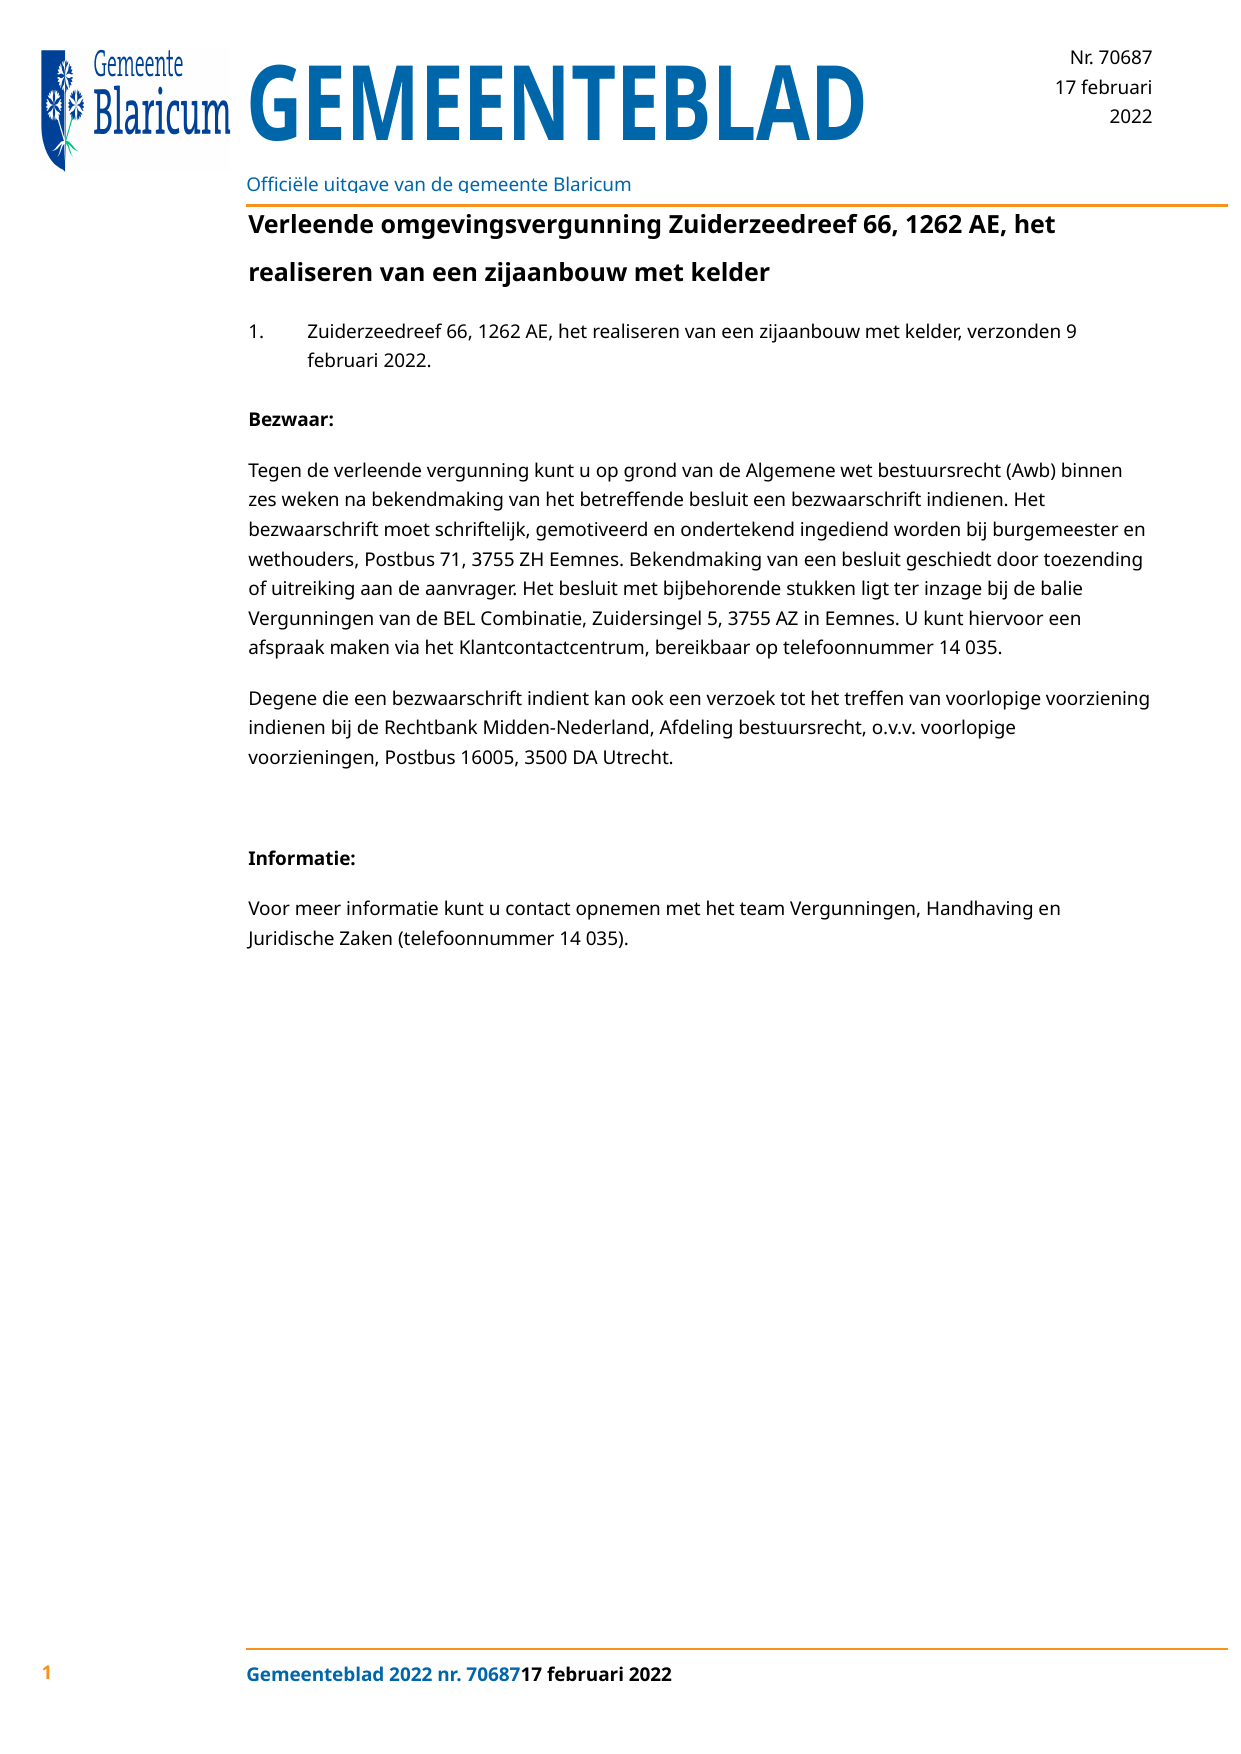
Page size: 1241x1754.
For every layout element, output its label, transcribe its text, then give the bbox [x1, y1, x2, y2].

text Verleende omgevingsvergunning Zuiderzeedreef 66, 1262 AE, het realiseren van een zijaanbouw met kelder [248, 207, 1152, 288]
text Bezwaar: [248, 407, 1152, 432]
text Tegen de verleende vergunning kunt u op grond van de Algemene wet bestuursrecht (Awb) binnen zes weken na bekendmaking van het betreffende besluit een bezwaarschrift indienen. Het bezwaarschrift moet schriftelijk, gemotiveerd en ondertekend ingediend worden bij burgemeester en wethouders, Postbus 71, 3755 ZH Eemnes. Bekendmaking van een besluit geschiedt door toezending of uitreiking aan de aanvrager. Het besluit met bijbehorende stukken ligt ter inzage bij de balie Vergunningen van de BEL Combinatie, Zuidersingel 5, 3755 AZ in Eemnes. U kunt hiervoor een afspraak maken via het Klantcontactcentrum, bereikbaar op telefoonnummer 14 035. [248, 457, 1152, 660]
text Informatie: [248, 845, 1152, 871]
text Voor meer informatie kunt u contact opnemen met het team Vergunningen, Handhaving en Juridische Zaken (telefoonnummer 14 035). [248, 895, 1152, 951]
picture [41, 47, 231, 172]
list Zuiderzeedreef 66, 1262 AE, het realiseren van een zijaanbouw met kelder, verzonden 9 februari 2022. [248, 318, 1152, 373]
text Degene die een bezwaarschrift indient kan ook een verzoek tot het treffen van voorlopige voorziening indienen bij de Rechtbank Midden-Nederland, Afdeling bestuursrecht, o.v.v. voorlopige voorzieningen, Postbus 16005, 3500 DA Utrecht. [248, 685, 1152, 770]
